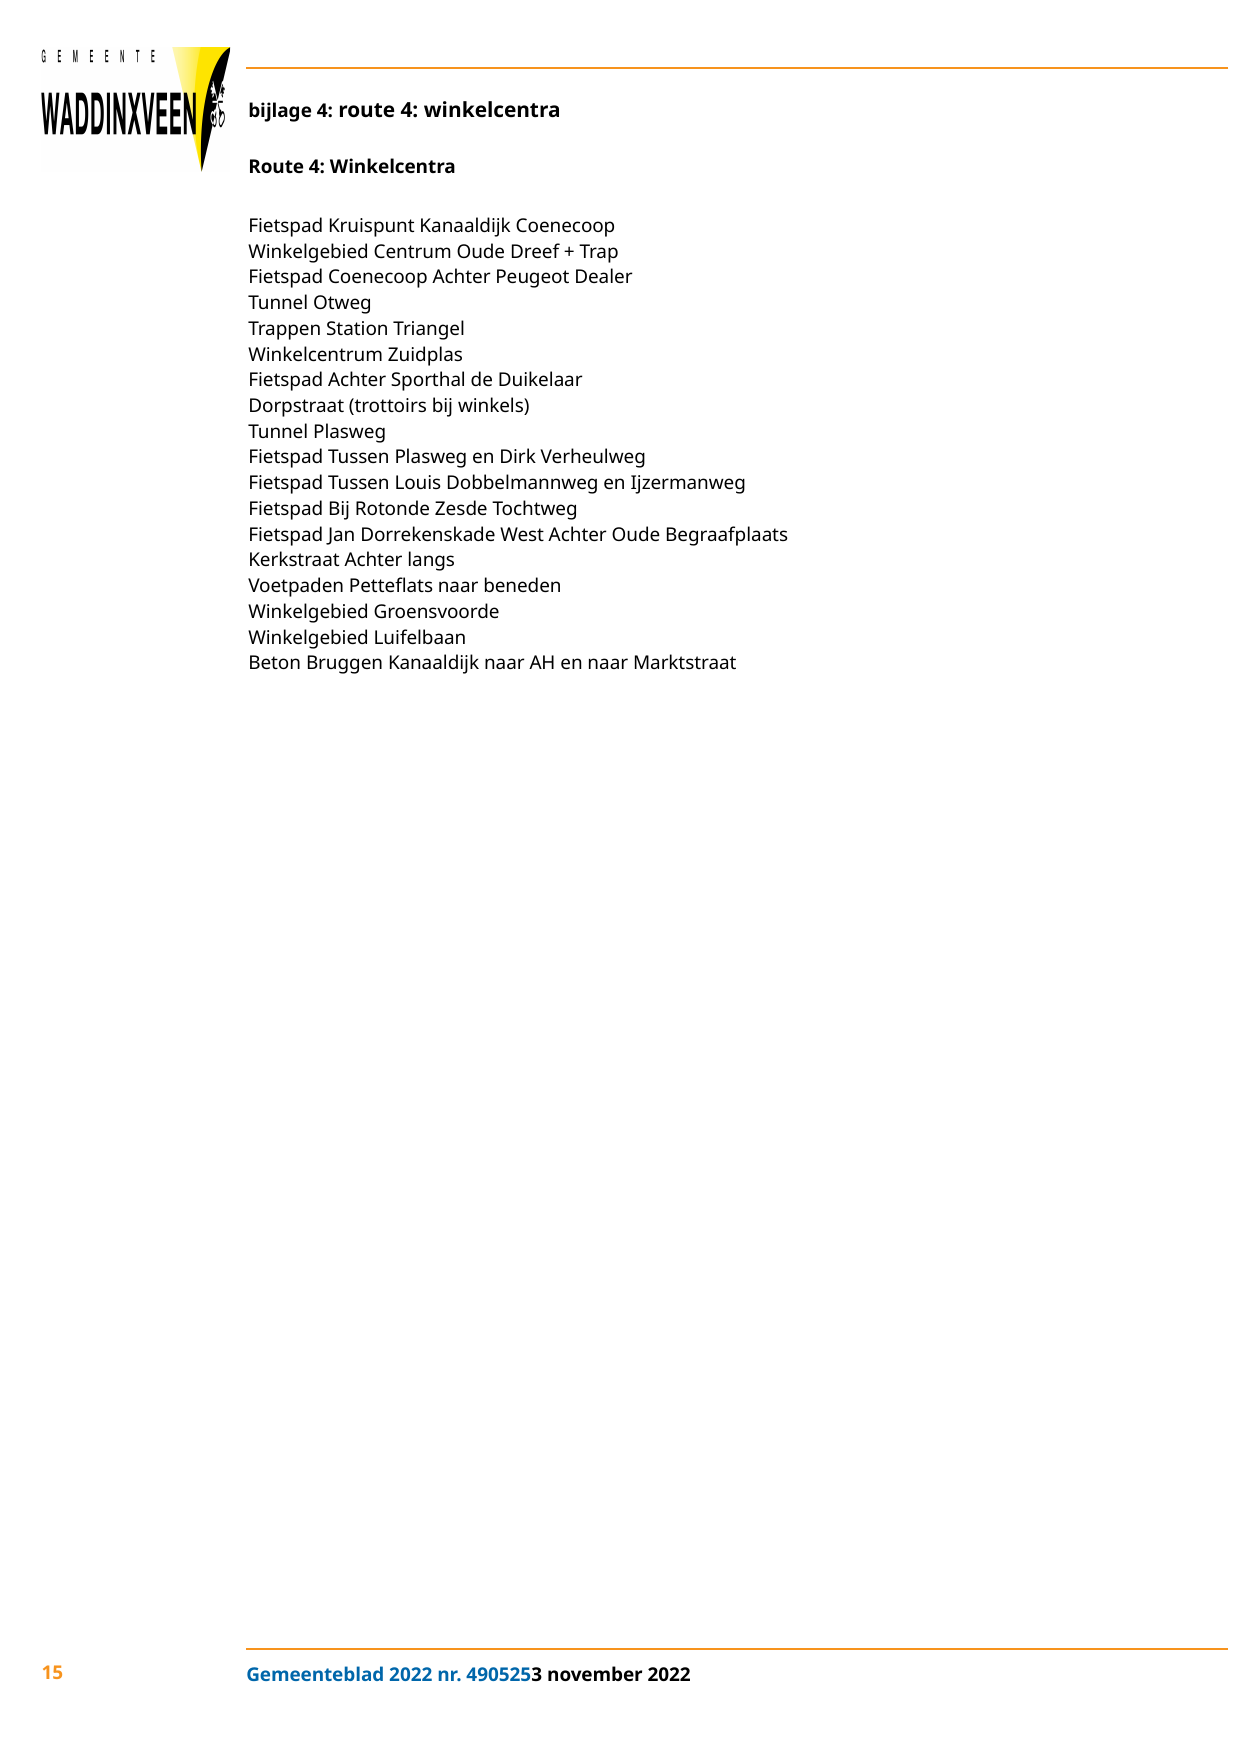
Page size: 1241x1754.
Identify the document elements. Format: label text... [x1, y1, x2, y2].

table_cell Winkelgebied Centrum Oude Dreef + Trap [248, 238, 1152, 264]
text bijlage 4: route 4: winkelcentra [248, 95, 1152, 123]
table_cell Fietspad Bij Rotonde Zesde Tochtweg [248, 495, 1152, 521]
table_cell Tunnel Plasweg [248, 418, 1152, 444]
table_cell Dorpstraat (trottoirs bij winkels) [248, 392, 1152, 418]
table_cell Winkelcentrum Zuidplas [248, 341, 1152, 367]
table_cell Fietspad Achter Sporthal de Duikelaar [248, 367, 1152, 392]
table_cell Trappen Station Triangel [248, 315, 1152, 341]
table_cell Winkelgebied Groensvoorde [248, 598, 1152, 624]
table_cell Fietspad Jan Dorrekenskade West Achter Oude Begraafplaats [248, 521, 1152, 547]
table_cell Fietspad Coenecoop Achter Peugeot Dealer [248, 264, 1152, 289]
text Route 4: Winkelcentra [248, 153, 1152, 179]
table_cell Voetpaden Petteflats naar beneden [248, 573, 1152, 598]
table_cell Kerkstraat Achter langs [248, 547, 1152, 572]
table_cell Fietspad Tussen Louis Dobbelmannweg en Ijzermanweg [248, 470, 1152, 495]
table_cell Beton Bruggen Kanaaldijk naar AH en naar Marktstraat [248, 650, 1152, 675]
table_cell Fietspad Tussen Plasweg en Dirk Verheulweg [248, 444, 1152, 469]
picture [41, 47, 231, 172]
table_cell Winkelgebied Luifelbaan [248, 624, 1152, 649]
table_header Fietspad Kruispunt Kanaaldijk Coenecoop [248, 212, 1152, 238]
table_cell Tunnel Otweg [248, 289, 1152, 315]
